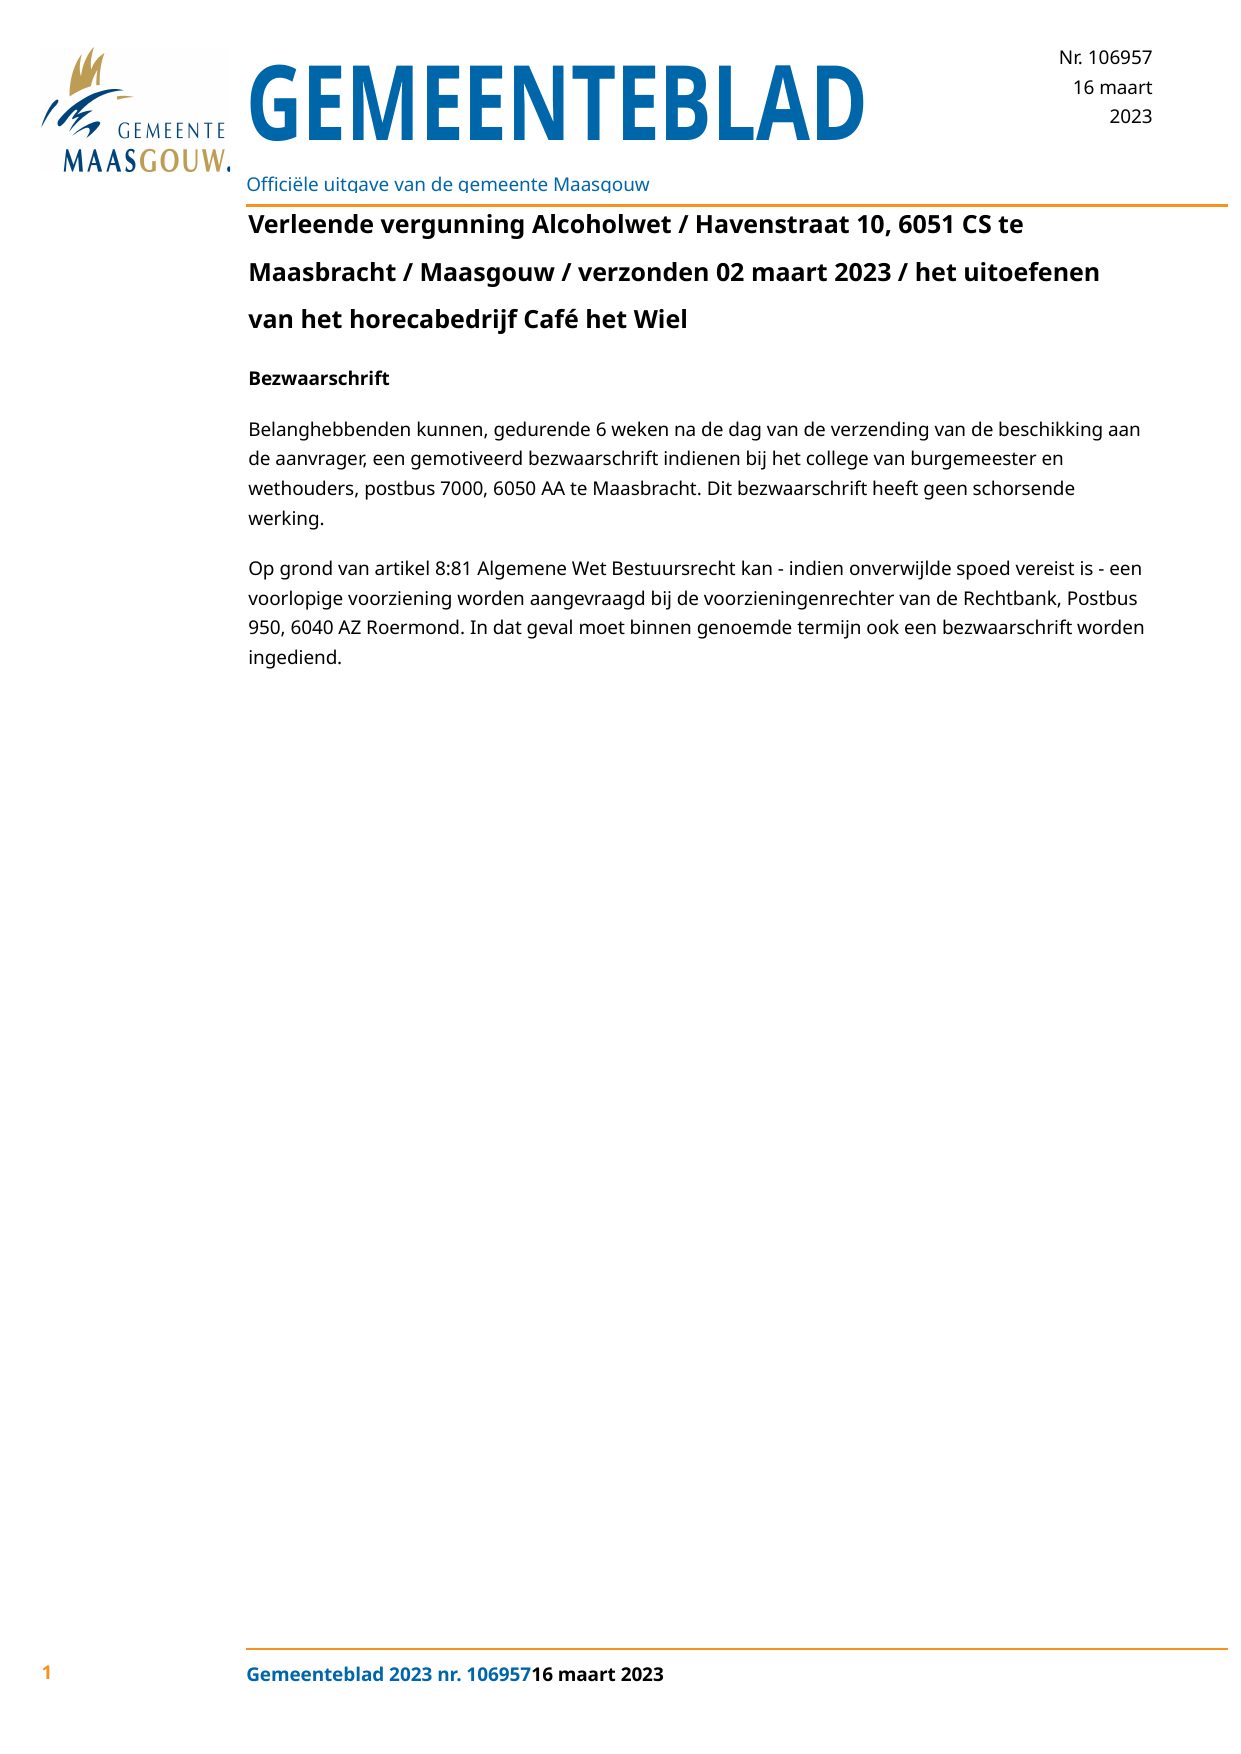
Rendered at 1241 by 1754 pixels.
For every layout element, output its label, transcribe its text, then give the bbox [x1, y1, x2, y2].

text Verleende vergunning Alcoholwet / Havenstraat 10, 6051 CS te Maasbracht / Maasgouw / verzonden 02 maart 2023 / het uitoefenen van het horecabedrijf Café het Wiel [248, 207, 1152, 336]
text Belanghebbenden kunnen, gedurende 6 weken na de dag van de verzending van de beschikking aan de aanvrager, een gemotiveerd bezwaarschrift indienen bij het college van burgemeester en wethouders, postbus 7000, 6050 AA te Maasbracht. Dit bezwaarschrift heeft geen schorsende werking. [248, 416, 1152, 530]
text Op grond van artikel 8:81 Algemene Wet Bestuursrecht kan - indien onverwijlde spoed vereist is - een voorlopige voorziening worden aangevraagd bij de voorzieningenrechter van de Rechtbank, Postbus 950, 6040 AZ Roermond. In dat geval moet binnen genoemde termijn ook een bezwaarschrift worden ingediend. [248, 555, 1152, 669]
picture [41, 47, 231, 172]
text Bezwaarschrift [248, 366, 1152, 391]
